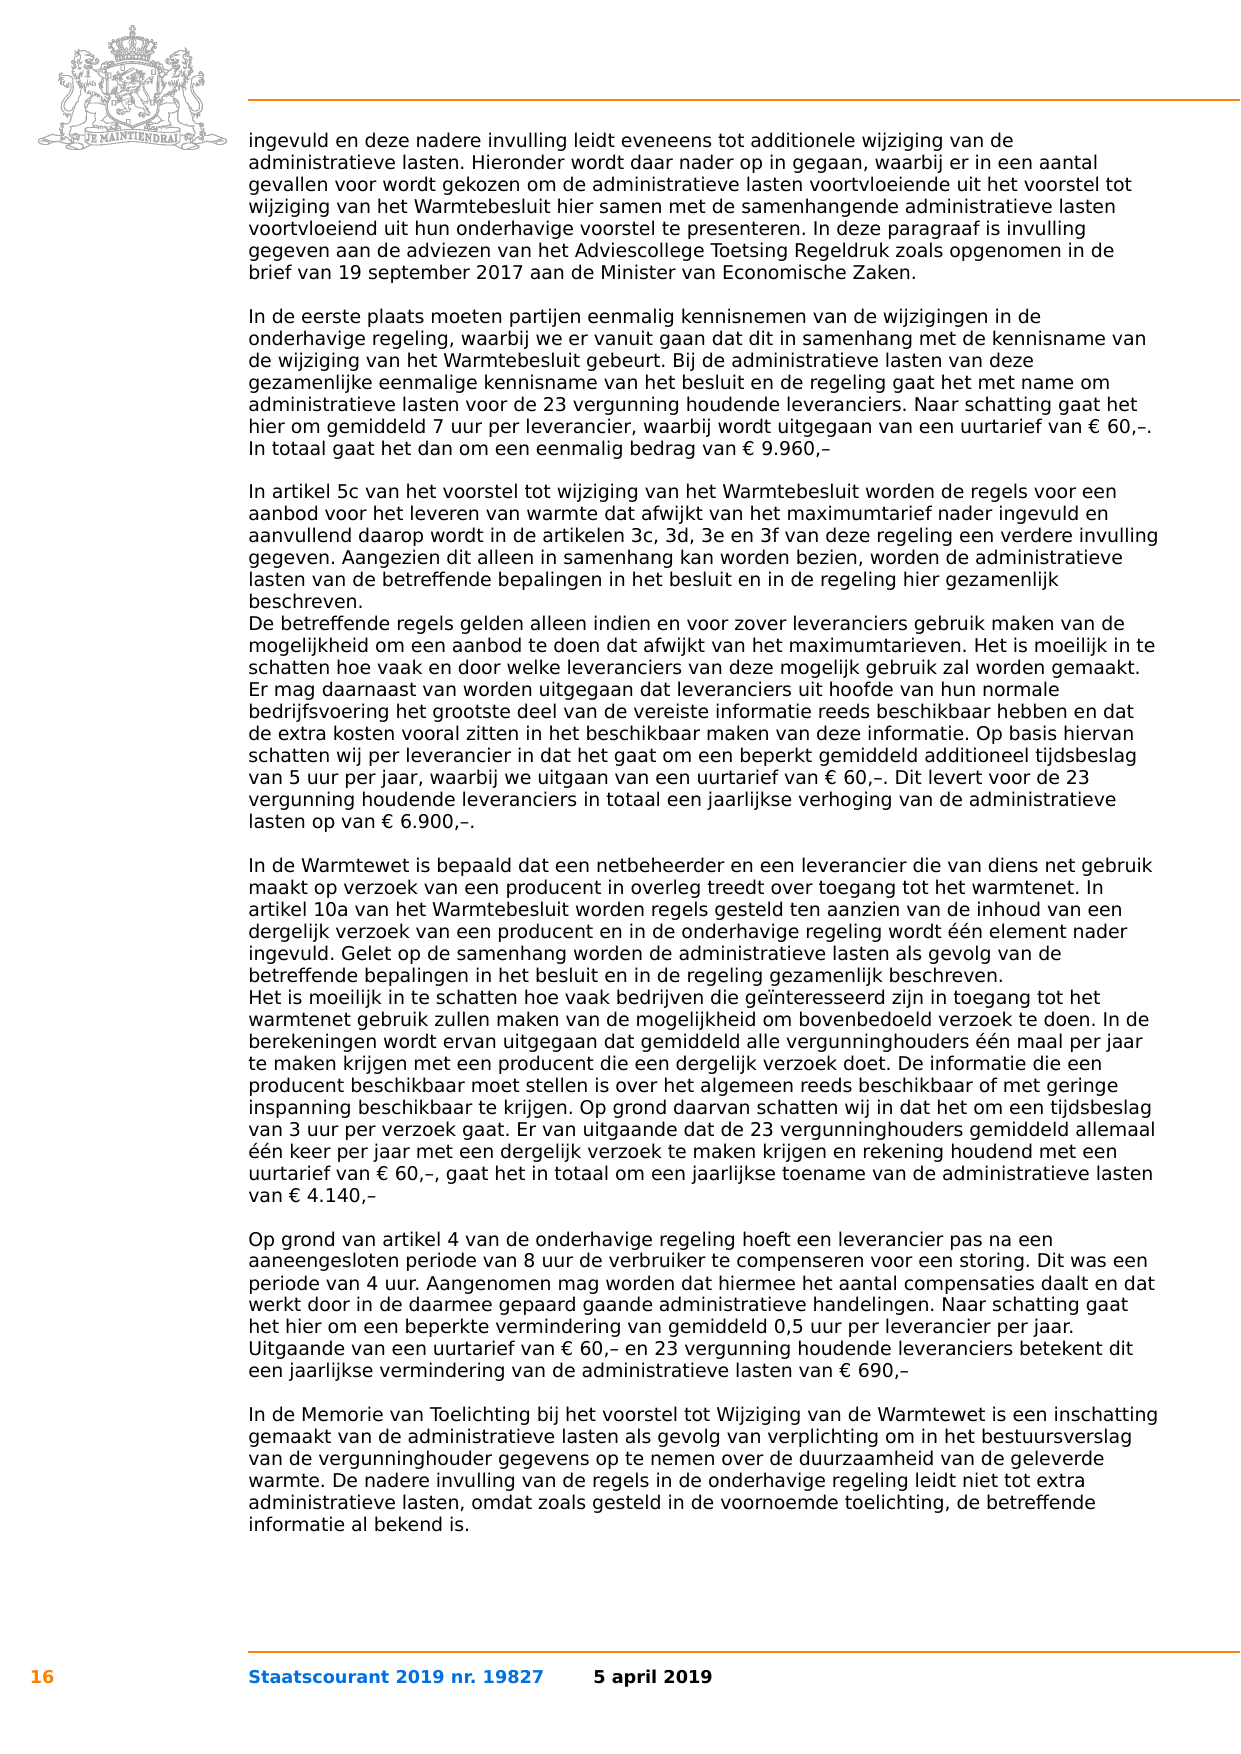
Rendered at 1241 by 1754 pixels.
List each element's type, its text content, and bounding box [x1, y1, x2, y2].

text Het is moeilijk in te schatten hoe vaak bedrijven die geïnteresseerd zijn in toegang tot het warmtenet gebruik zullen maken van de mogelijkheid om bovenbedoeld verzoek te doen. In de berekeningen wordt ervan uitgegaan dat gemiddeld alle vergunninghouders één maal per jaar te maken krijgen met een producent die een dergelijk verzoek doet. De informatie die een producent beschikbaar moet stellen is over het algemeen reeds beschikbaar of met geringe inspanning beschikbaar te krijgen. Op grond daarvan schatten wij in dat het om een tijdsbeslag van 3 uur per verzoek gaat. Er van uitgaande dat de 23 vergunninghouders gemiddeld allemaal één keer per jaar met een dergelijk verzoek te maken krijgen en rekening houdend met een uurtarief van € 60,–, gaat het in totaal om een jaarlijkse toename van de administratieve lasten van € 4.140,– [248, 987, 1163, 1207]
text In artikel 5c van het voorstel tot wijziging van het Warmtebesluit worden de regels voor een aanbod voor het leveren van warmte dat afwijkt van het maximumtarief nader ingevuld en aanvullend daarop wordt in de artikelen 3c, 3d, 3e en 3f van deze regeling een verdere invulling gegeven. Aangezien dit alleen in samenhang kan worden bezien, worden de administratieve lasten van de betreffende bepalingen in het besluit en in de regeling hier gezamenlijk beschreven. [248, 481, 1163, 613]
text In de eerste plaats moeten partijen eenmalig kennisnemen van de wijzigingen in de onderhavige regeling, waarbij we er vanuit gaan dat dit in samenhang met de kennisname van de wijziging van het Warmtebesluit gebeurt. Bij de administratieve lasten van deze gezamenlijke eenmalige kennisname van het besluit en de regeling gaat het met name om administratieve lasten voor de 23 vergunning houdende leveranciers. Naar schatting gaat het hier om gemiddeld 7 uur per leverancier, waarbij wordt uitgegaan van een uurtarief van € 60,–. In totaal gaat het dan om een eenmalig bedrag van € 9.960,– [248, 306, 1163, 459]
text De betreffende regels gelden alleen indien en voor zover leveranciers gebruik maken van de mogelijkheid om een aanbod te doen dat afwijkt van het maximumtarieven. Het is moeilijk in te schatten hoe vaak en door welke leveranciers van deze mogelijk gebruik zal worden gemaakt. Er mag daarnaast van worden uitgegaan dat leveranciers uit hoofde van hun normale bedrijfsvoering het grootste deel van de vereiste informatie reeds beschikbaar hebben en dat de extra kosten vooral zitten in het beschikbaar maken van deze informatie. Op basis hiervan schatten wij per leverancier in dat het gaat om een beperkt gemiddeld additioneel tijdsbeslag van 5 uur per jaar, waarbij we uitgaan van een uurtarief van € 60,–. Dit levert voor de 23 vergunning houdende leveranciers in totaal een jaarlijkse verhoging van de administratieve lasten op van € 6.900,–. [248, 613, 1163, 833]
text Op grond van artikel 4 van de onderhavige regeling hoeft een leverancier pas na een aaneengesloten periode van 8 uur de verbruiker te compenseren voor een storing. Dit was een periode van 4 uur. Aangenomen mag worden dat hiermee het aantal compensaties daalt en dat werkt door in de daarmee gepaard gaande administratieve handelingen. Naar schatting gaat het hier om een beperkte vermindering van gemiddeld 0,5 uur per leverancier per jaar. Uitgaande van een uurtarief van € 60,– en 23 vergunning houdende leveranciers betekent dit een jaarlijkse vermindering van de administratieve lasten van € 690,– [248, 1228, 1163, 1382]
text In de Warmtewet is bepaald dat een netbeheerder en een leverancier die van diens net gebruik maakt op verzoek van een producent in overleg treedt over toegang tot het warmtenet. In artikel 10a van het Warmtebesluit worden regels gesteld ten aanzien van de inhoud van een dergelijk verzoek van een producent en in de onderhavige regeling wordt één element nader ingevuld. Gelet op de samenhang worden de administratieve lasten als gevolg van de betreffende bepalingen in het besluit en in de regeling gezamenlijk beschreven. [248, 855, 1163, 987]
text ingevuld en deze nadere invulling leidt eveneens tot additionele wijziging van de administratieve lasten. Hieronder wordt daar nader op in gegaan, waarbij er in een aantal gevallen voor wordt gekozen om de administratieve lasten voortvloeiende uit het voorstel tot wijziging van het Warmtebesluit hier samen met de samenhangende administratieve lasten voortvloeiend uit hun onderhavige voorstel te presenteren. In deze paragraaf is invulling gegeven aan de adviezen van het Adviescollege Toetsing Regeldruk zoals opgenomen in de brief van 19 september 2017 aan de Minister van Economische Zaken. [248, 130, 1163, 284]
text In de Memorie van Toelichting bij het voorstel tot Wijziging van de Warmtewet is een inschatting gemaakt van de administratieve lasten als gevolg van verplichting om in het bestuursverslag van de vergunninghouder gegevens op te nemen over de duurzaamheid van de geleverde warmte. De nadere invulling van de regels in de onderhavige regeling leidt niet tot extra administratieve lasten, omdat zoals gesteld in de voornoemde toelichting, de betreffende informatie al bekend is. [248, 1404, 1163, 1536]
picture [38, 25, 227, 150]
